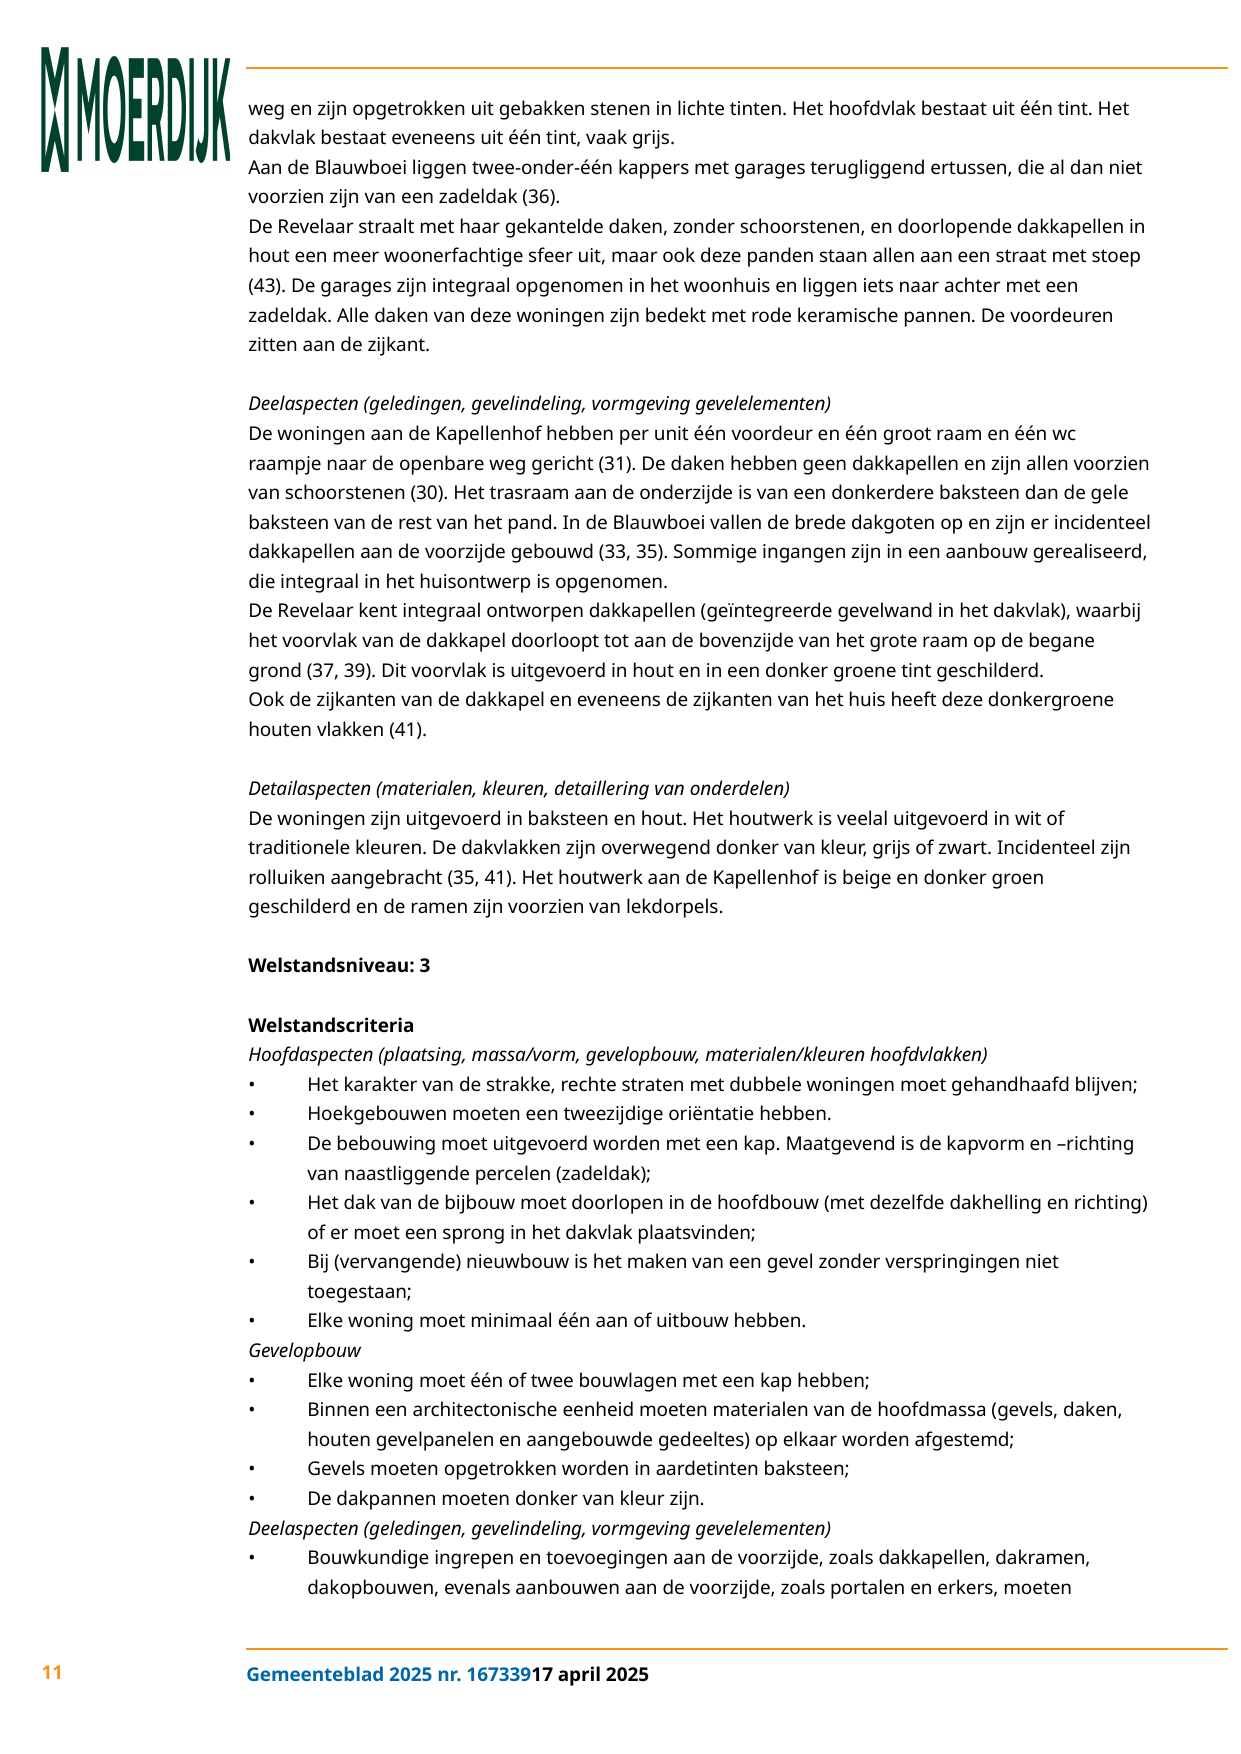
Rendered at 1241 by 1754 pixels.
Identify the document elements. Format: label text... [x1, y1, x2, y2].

list Bij (vervangende) nieuwbouw is het maken van een gevel zonder verspringingen niet toegestaan; [248, 1248, 1152, 1304]
list Het dak van de bijbouw moet doorlopen in de hoofdbouw (met dezelfde dakhelling en richting) of er moet een sprong in het dakvlak plaatsvinden; [248, 1189, 1152, 1245]
text Gevelopbouw [248, 1337, 1152, 1363]
text weg en zijn opgetrokken uit gebakken stenen in lichte tinten. Het hoofdvlak bestaat uit één tint. Het dakvlak bestaat eveneens uit één tint, vaak grijs. [248, 95, 1152, 150]
text Welstandsniveau: 3 [248, 953, 1152, 978]
list Elke woning moet minimaal één aan of uitbouw hebben. [248, 1308, 1152, 1333]
text Detailaspecten (materialen, kleuren, detaillering van onderdelen) [248, 775, 1152, 801]
list Elke woning moet één of twee bouwlagen met een kap hebben; [248, 1367, 1152, 1393]
text De Revelaar kent integraal ontworpen dakkapellen (geïntegreerde gevelwand in het dakvlak), waarbij het voorvlak van de dakkapel doorloopt tot aan de bovenzijde van het grote raam op de begane grond (37, 39). Dit voorvlak is uitgevoerd in hout en in een donker groene tint geschilderd. [248, 598, 1152, 683]
text De Revelaar straalt met haar gekantelde daken, zonder schoorstenen, en doorlopende dakkapellen in hout een meer woonerfachtige sfeer uit, maar ook deze panden staan allen aan een straat met stoep (43). De garages zijn integraal opgenomen in het woonhuis en liggen iets naar achter met een zadeldak. Alle daken van deze woningen zijn bedekt met rode keramische pannen. De voordeuren zitten aan de zijkant. [248, 213, 1152, 357]
list De bebouwing moet uitgevoerd worden met een kap. Maatgevend is de kapvorm en –richting van naastliggende percelen (zadeldak); [248, 1130, 1152, 1186]
text De woningen aan de Kapellenhof hebben per unit één voordeur en één groot raam en één wc raampje naar de openbare weg gericht (31). De daken hebben geen dakkapellen en zijn allen voorzien van schoorstenen (30). Het trasraam aan de onderzijde is van een donkerdere baksteen dan de gele baksteen van de rest van het pand. In de Blauwboei vallen de brede dakgoten op en zijn er incidenteel dakkapellen aan de voorzijde gebouwd (33, 35). Sommige ingangen zijn in een aanbouw gerealiseerd, die integraal in het huisontwerp is opgenomen. [248, 420, 1152, 594]
list Gevels moeten opgetrokken worden in aardetinten baksteen; [248, 1456, 1152, 1481]
list De dakpannen moeten donker van kleur zijn. [248, 1485, 1152, 1511]
text De woningen zijn uitgevoerd in baksteen en hout. Het houtwerk is veelal uitgevoerd in wit of traditionele kleuren. De dakvlakken zijn overwegend donker van kleur, grijs of zwart. Incidenteel zijn rolluiken aangebracht (35, 41). Het houtwerk aan de Kapellenhof is beige en donker groen geschilderd en de ramen zijn voorzien van lekdorpels. [248, 805, 1152, 919]
text Aan de Blauwboei liggen twee-onder-één kappers met garages terugliggend ertussen, die al dan niet voorzien zijn van een zadeldak (36). [248, 154, 1152, 209]
text Welstandscriteria [248, 1012, 1152, 1038]
list Binnen een architectonische eenheid moeten materialen van de hoofdmassa (gevels, daken, houten gevelpanelen en aangebouwde gedeeltes) op elkaar worden afgestemd; [248, 1396, 1152, 1452]
text Ook de zijkanten van de dakkapel en eveneens de zijkanten van het huis heeft deze donkergroene houten vlakken (41). [248, 686, 1152, 742]
list Bouwkundige ingrepen en toevoegingen aan de voorzijde, zoals dakkapellen, dakramen, dakopbouwen, evenals aanbouwen aan de voorzijde, zoals portalen en erkers, moeten [248, 1544, 1152, 1600]
text Deelaspecten (geledingen, gevelindeling, vormgeving gevelelementen) [248, 1515, 1152, 1541]
text Deelaspecten (geledingen, gevelindeling, vormgeving gevelelementen) [248, 391, 1152, 416]
picture [41, 47, 231, 172]
text Hoofdaspecten (plaatsing, massa/vorm, gevelopbouw, materialen/kleuren hoofdvlakken) [248, 1041, 1152, 1067]
list Hoekgebouwen moeten een tweezijdige oriëntatie hebben. [248, 1101, 1152, 1126]
list Het karakter van de strakke, rechte straten met dubbele woningen moet gehandhaafd blijven; [248, 1071, 1152, 1097]
